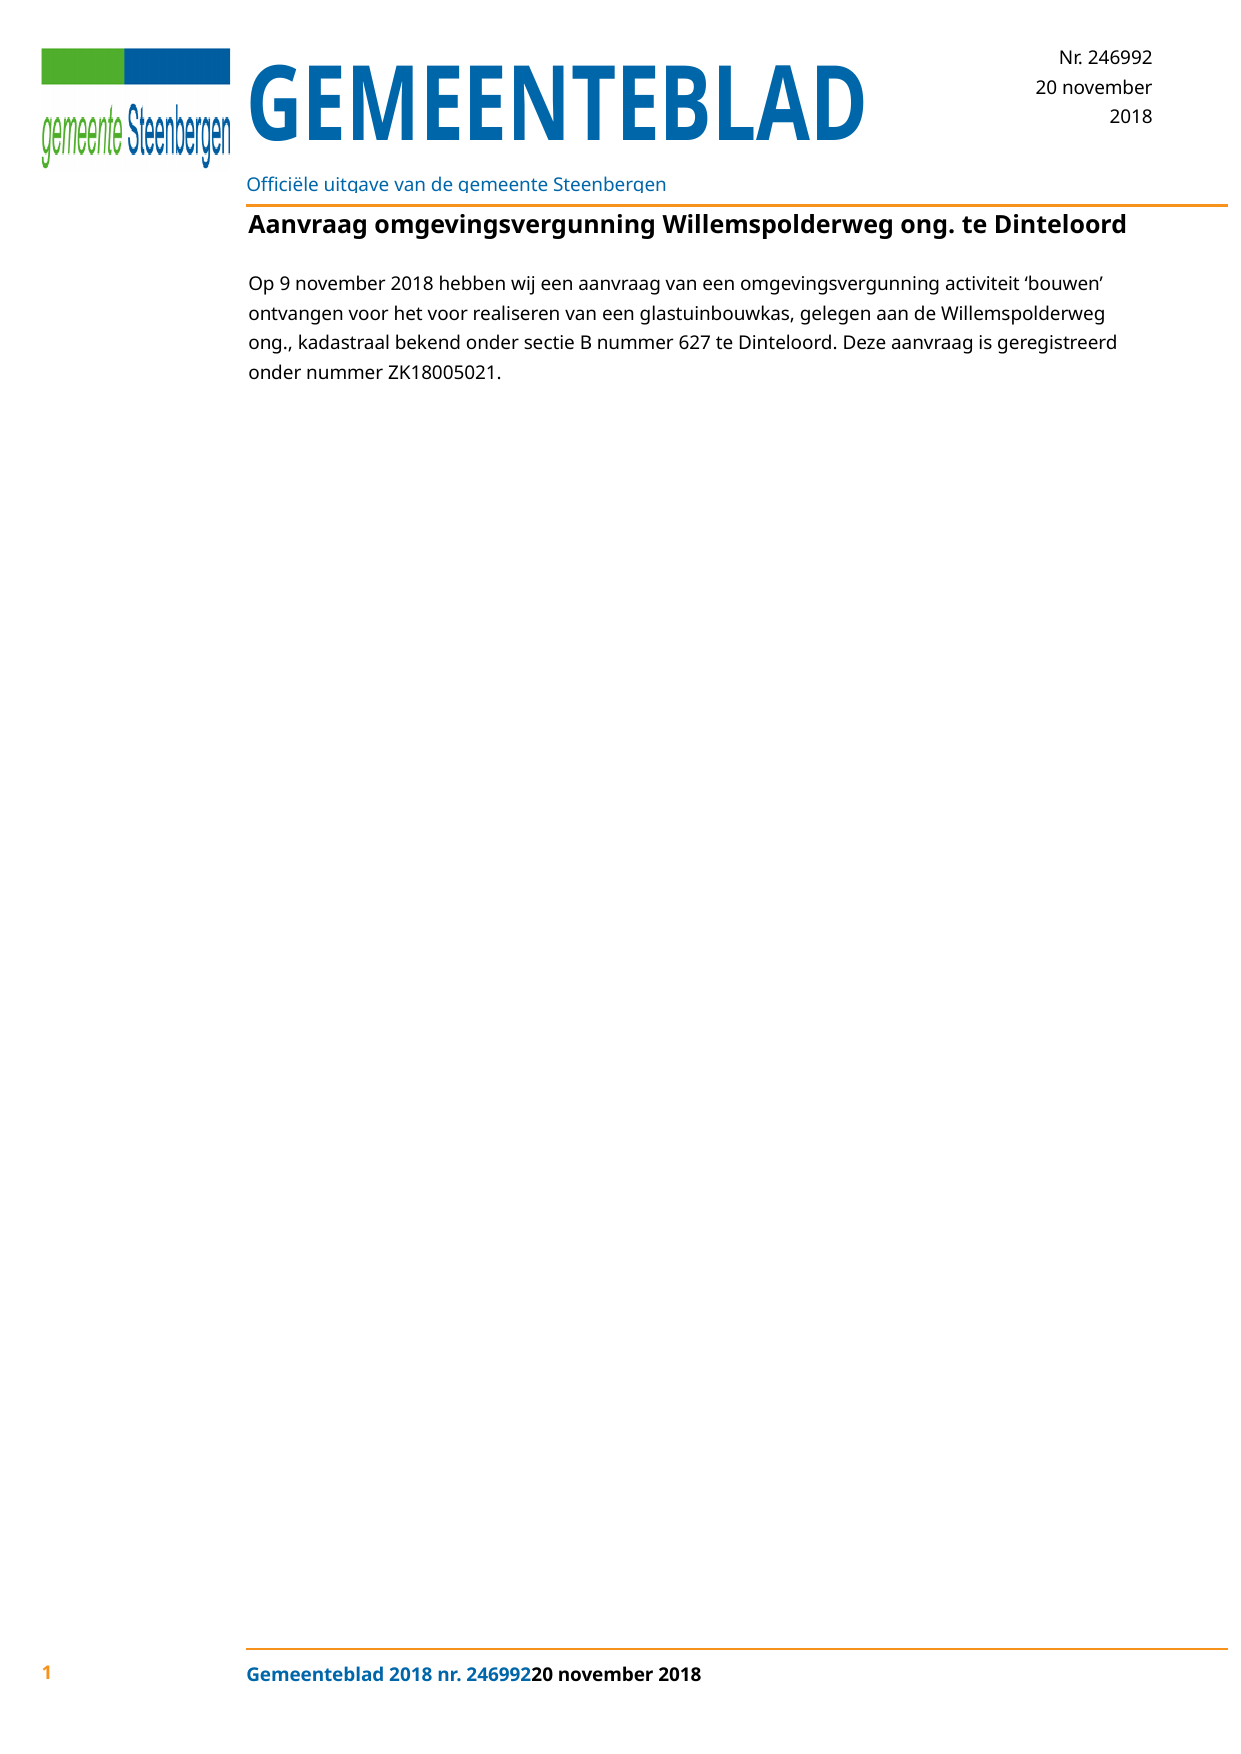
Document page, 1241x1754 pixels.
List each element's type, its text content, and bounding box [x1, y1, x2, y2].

picture [41, 47, 231, 172]
text Op 9 november 2018 hebben wij een aanvraag van een omgevingsvergunning activiteit ‘bouwen’ ontvangen voor het voor realiseren van een glastuinbouwkas, gelegen aan de Willemspolderweg ong., kadastraal bekend onder sectie B nummer 627 te Dinteloord. Deze aanvraag is geregistreerd onder nummer ZK18005021. [248, 270, 1152, 385]
text Aanvraag omgevingsvergunning Willemspolderweg ong. te Dinteloord [248, 207, 1152, 241]
